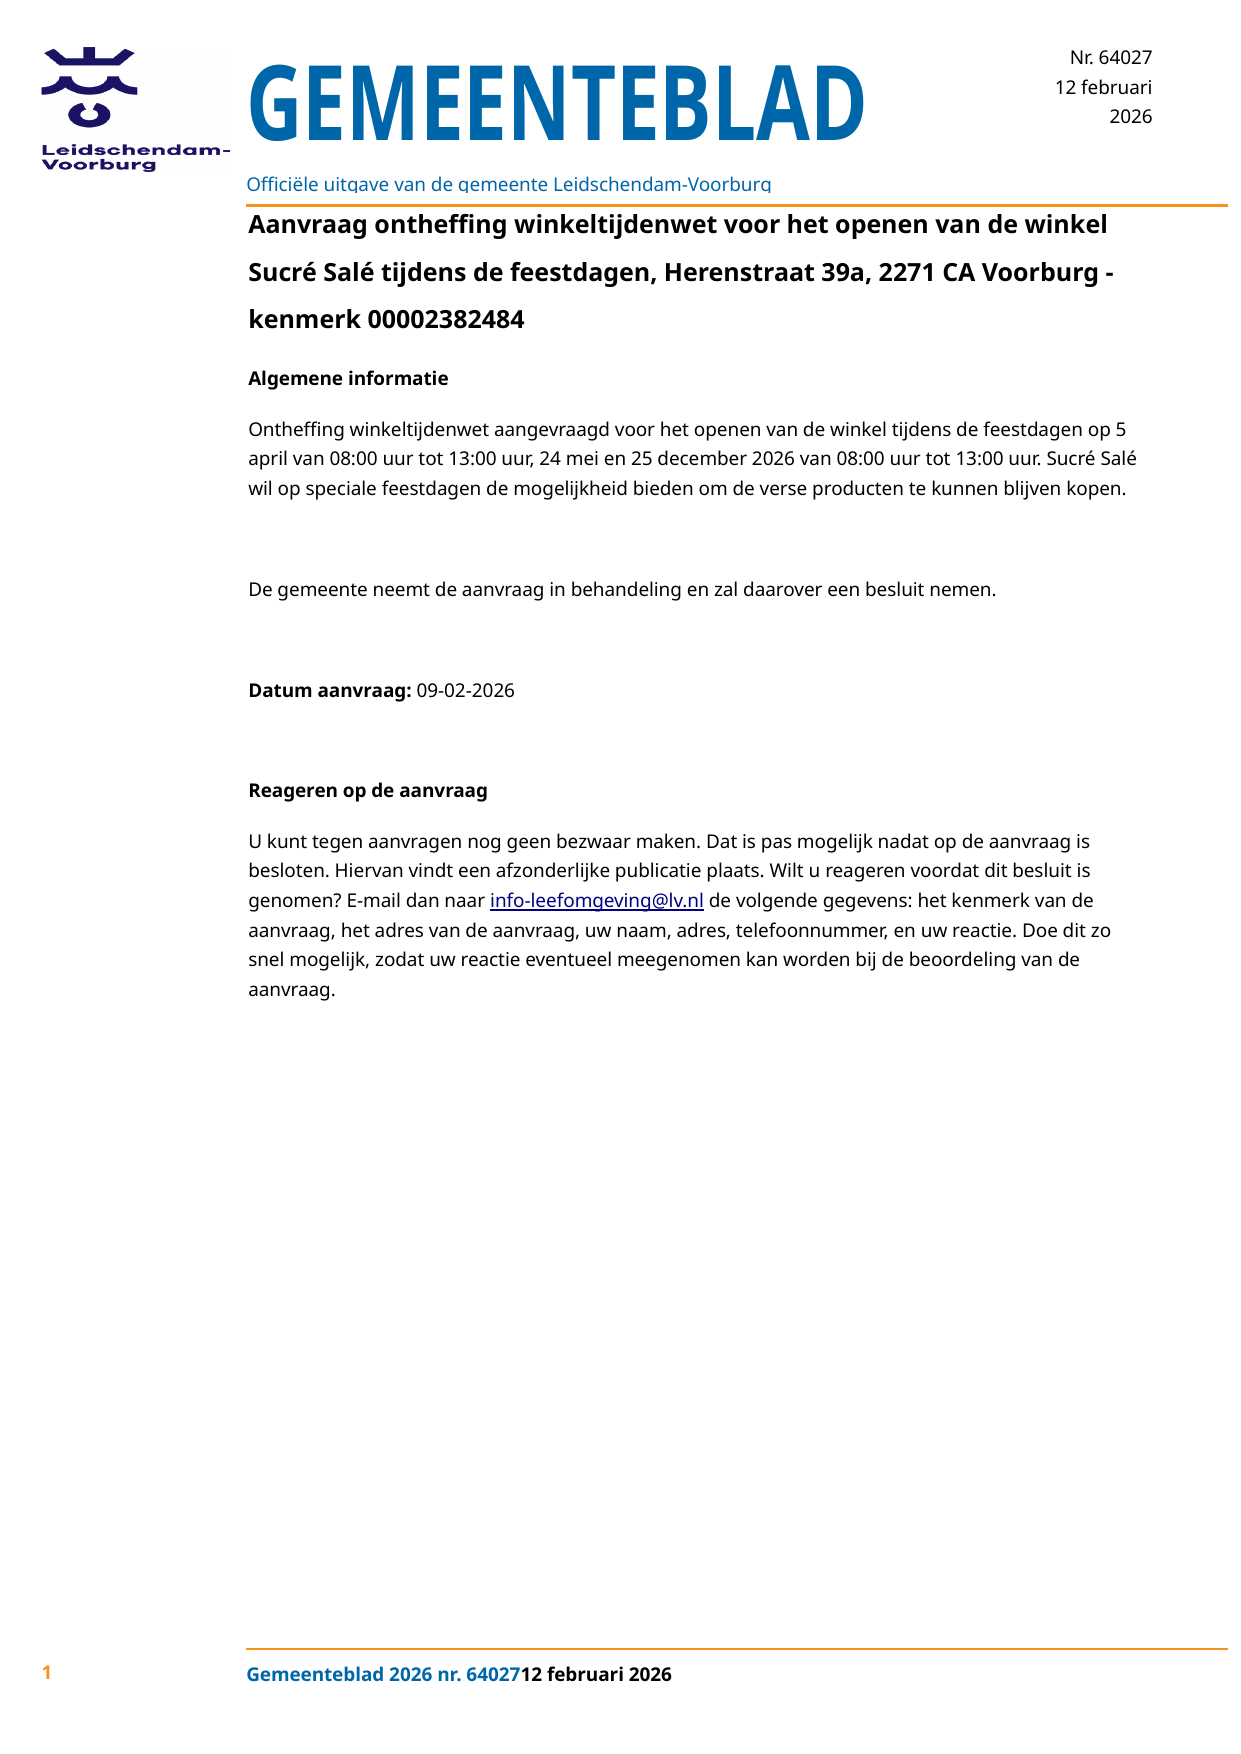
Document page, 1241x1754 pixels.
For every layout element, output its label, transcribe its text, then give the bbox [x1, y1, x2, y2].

text Aanvraag ontheffing winkeltijdenwet voor het openen van de winkel Sucré Salé tijdens de feestdagen, Herenstraat 39a, 2271 CA Voorburg - kenmerk 00002382484 [248, 207, 1152, 336]
text U kunt tegen aanvragen nog geen bezwaar maken. Dat is pas mogelijk nadat op de aanvraag is besloten. Hiervan vindt een afzonderlijke publicatie plaats. Wilt u reageren voordat dit besluit is genomen? E-mail dan naar info-leefomgeving@lv.nl de volgende gegevens: het kenmerk van de aanvraag, het adres van de aanvraag, uw naam, adres, telefoonnummer, en uw reactie. Doe dit zo snel mogelijk, zodat uw reactie eventueel meegenomen kan worden bij de beoordeling van de aanvraag. [248, 828, 1152, 1002]
text Datum aanvraag: 09-02-2026 [248, 677, 1152, 702]
text Algemene informatie [248, 366, 1152, 391]
text Ontheffing winkeltijdenwet aangevraagd voor het openen van de winkel tijdens de feestdagen op 5 april van 08:00 uur tot 13:00 uur, 24 mei en 25 december 2026 van 08:00 uur tot 13:00 uur. Sucré Salé wil op speciale feestdagen de mogelijkheid bieden om de verse producten te kunnen blijven kopen. [248, 416, 1152, 501]
text De gemeente neemt de aanvraag in behandeling en zal daarover een besluit nemen. [248, 576, 1152, 602]
picture [41, 47, 231, 172]
text Reageren op de aanvraag [248, 778, 1152, 803]
